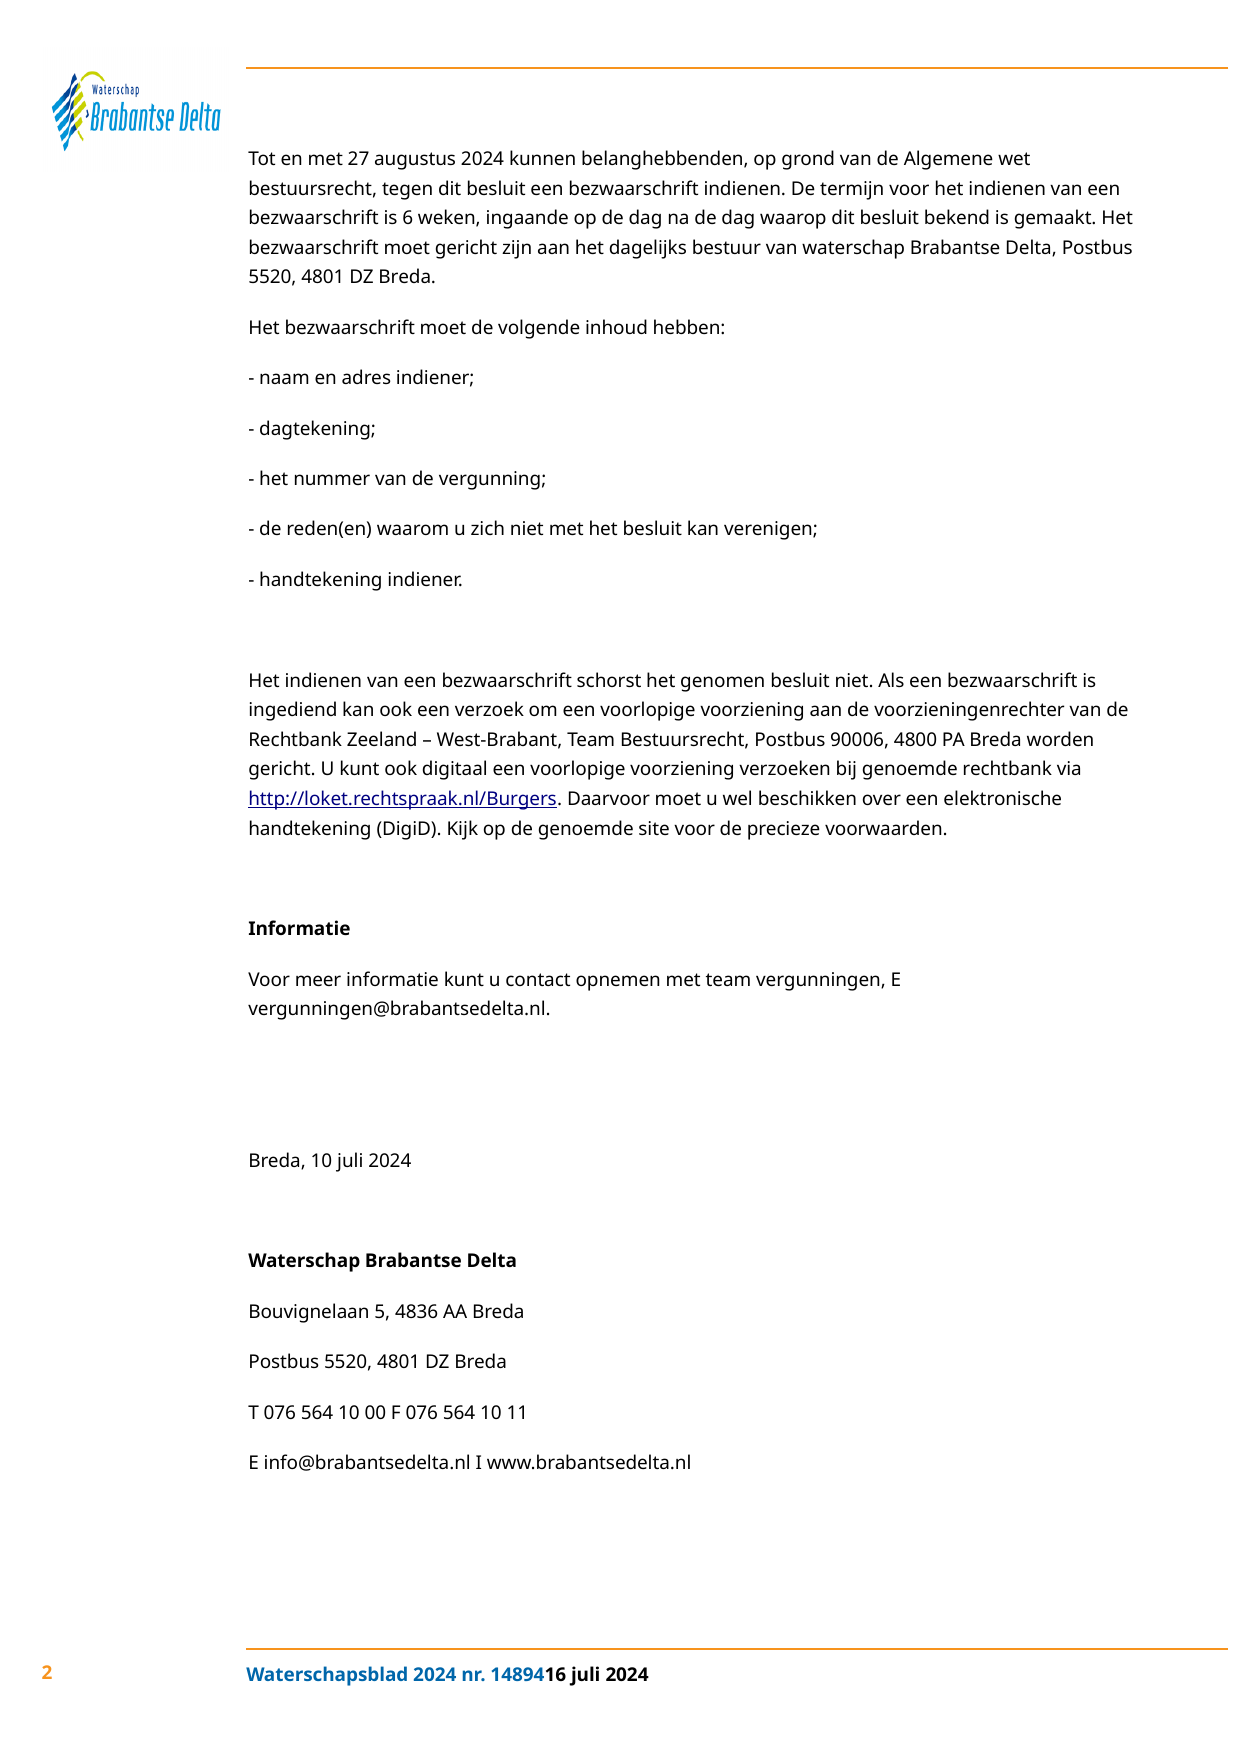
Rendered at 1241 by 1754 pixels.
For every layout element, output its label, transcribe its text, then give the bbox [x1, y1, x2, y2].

text - het nummer van de vergunning; [248, 465, 1152, 491]
text - dagtekening; [248, 415, 1152, 441]
picture [41, 47, 231, 172]
text Waterschap Brabantse Delta [248, 1248, 1152, 1273]
text Voor meer informatie kunt u contact opnemen met team vergunningen, E vergunningen@brabantsedelta.nl. [248, 966, 1152, 1021]
text T 076 564 10 00 F 076 564 10 11 [248, 1399, 1152, 1425]
text Breda, 10 juli 2024 [248, 1147, 1152, 1173]
text Informatie [248, 916, 1152, 941]
text E info@brabantsedelta.nl I www.brabantsedelta.nl [248, 1449, 1152, 1475]
text - naam en adres indiener; [248, 364, 1152, 390]
text - handtekening indiener. [248, 566, 1152, 592]
text Het bezwaarschrift moet de volgende inhoud hebben: [248, 314, 1152, 340]
text Bouvignelaan 5, 4836 AA Breda [248, 1298, 1152, 1324]
text Postbus 5520, 4801 DZ Breda [248, 1348, 1152, 1374]
text Tot en met 27 augustus 2024 kunnen belanghebbenden, op grond van de Algemene wet bestuursrecht, tegen dit besluit een bezwaarschrift indienen. De termijn voor het indienen van een bezwaarschrift is 6 weken, ingaande op de dag na de dag waarop dit besluit bekend is gemaakt. Het bezwaarschrift moet gericht zijn aan het dagelijks bestuur van waterschap Brabantse Delta, Postbus 5520, 4801 DZ Breda. [248, 145, 1152, 289]
text Het indienen van een bezwaarschrift schorst het genomen besluit niet. Als een bezwaarschrift is ingediend kan ook een verzoek om een voorlopige voorziening aan de voorzieningenrechter van de Rechtbank Zeeland – West-Brabant, Team Bestuursrecht, Postbus 90006, 4800 PA Breda worden gericht. U kunt ook digitaal een voorlopige voorziening verzoeken bij genoemde rechtbank via http://loket.rechtspraak.nl/Burgers. Daarvoor moet u wel beschikken over een elektronische handtekening (DigiD). Kijk op de genoemde site voor de precieze voorwaarden. [248, 667, 1152, 841]
text - de reden(en) waarom u zich niet met het besluit kan verenigen; [248, 516, 1152, 541]
